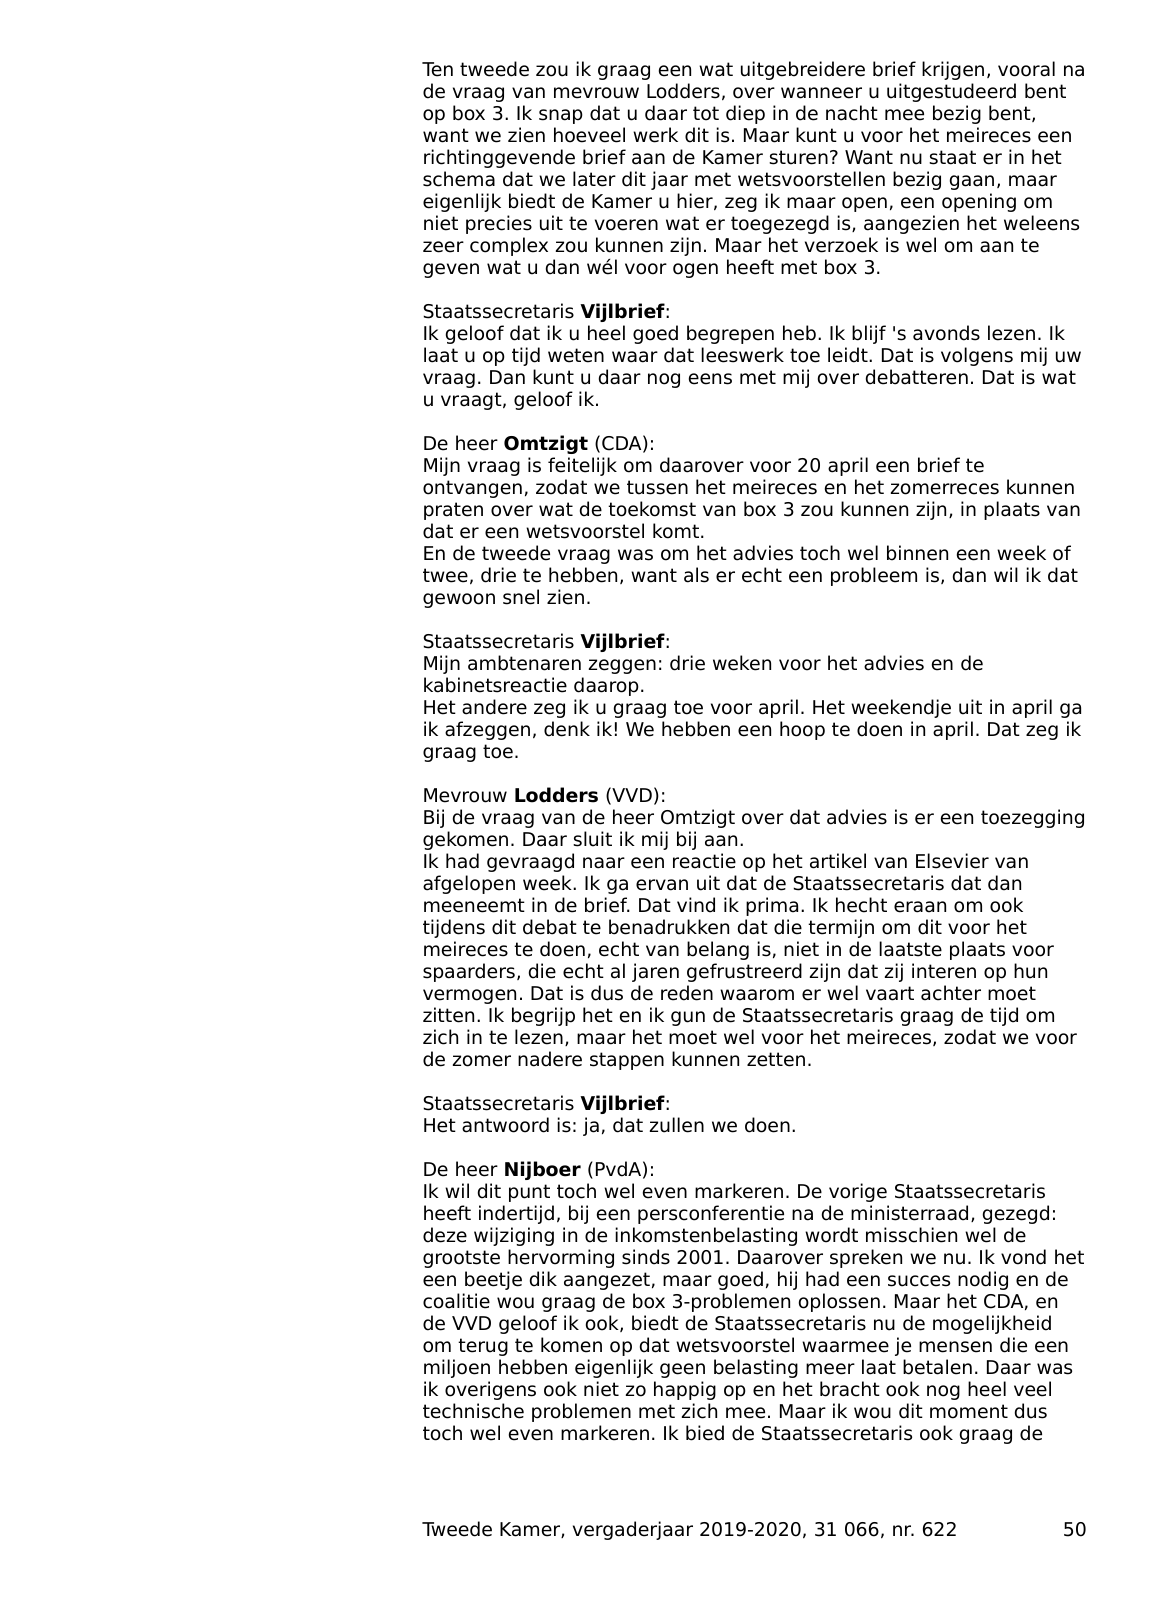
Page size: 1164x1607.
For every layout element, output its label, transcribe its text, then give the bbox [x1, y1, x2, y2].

text Ik had gevraagd naar een reactie op het artikel van Elsevier van afgelopen week. Ik ga ervan uit dat de Staatssecretaris dat dan meeneemt in de brief. Dat vind ik prima. Ik hecht eraan om ook tijdens dit debat te benadrukken dat die termijn om dit voor het meireces te doen, echt van belang is, niet in de laatste plaats voor spaarders, die echt al jaren gefrustreerd zijn dat zij interen op hun vermogen. Dat is dus de reden waarom er wel vaart achter moet zitten. Ik begrijp het en ik gun de Staatssecretaris graag de tijd om zich in te lezen, maar het moet wel voor het meireces, zodat we voor de zomer nadere stappen kunnen zetten. [422, 851, 1087, 1071]
text Ik geloof dat ik u heel goed begrepen heb. Ik blijf 's avonds lezen. Ik laat u op tijd weten waar dat leeswerk toe leidt. Dat is volgens mij uw vraag. Dan kunt u daar nog eens met mij over debatteren. Dat is wat u vraagt, geloof ik. [422, 323, 1087, 411]
text Bij de vraag van de heer Omtzigt over dat advies is er een toezegging gekomen. Daar sluit ik mij bij aan. [422, 807, 1087, 851]
text Staatssecretaris Vijlbrief: [422, 631, 1087, 653]
text Staatssecretaris Vijlbrief: [422, 301, 1087, 323]
text Mevrouw Lodders (VVD): [422, 785, 1087, 807]
text En de tweede vraag was om het advies toch wel binnen een week of twee, drie te hebben, want als er echt een probleem is, dan wil ik dat gewoon snel zien. [422, 543, 1087, 609]
text De heer Nijboer (PvdA): [422, 1159, 1087, 1181]
text Ik wil dit punt toch wel even markeren. De vorige Staatssecretaris heeft indertijd, bij een persconferentie na de ministerraad, gezegd: deze wijziging in de inkomstenbelasting wordt misschien wel de grootste hervorming sinds 2001. Daarover spreken we nu. Ik vond het een beetje dik aangezet, maar goed, hij had een succes nodig en de coalitie wou graag de box 3-problemen oplossen. Maar het CDA, en de VVD geloof ik ook, biedt de Staatssecretaris nu de mogelijkheid om terug te komen op dat wetsvoorstel waarmee je mensen die een miljoen hebben eigenlijk geen belasting meer laat betalen. Daar was ik overigens ook niet zo happig op en het bracht ook nog heel veel technische problemen met zich mee. Maar ik wou dit moment dus toch wel even markeren. Ik bied de Staatssecretaris ook graag de [422, 1181, 1087, 1445]
text Het andere zeg ik u graag toe voor april. Het weekendje uit in april ga ik afzeggen, denk ik! We hebben een hoop te doen in april. Dat zeg ik graag toe. [422, 697, 1087, 763]
text Het antwoord is: ja, dat zullen we doen. [422, 1115, 1087, 1137]
text Mijn ambtenaren zeggen: drie weken voor het advies en de kabinetsreactie daarop. [422, 653, 1087, 697]
text Mijn vraag is feitelijk om daarover voor 20 april een brief te ontvangen, zodat we tussen het meireces en het zomerreces kunnen praten over wat de toekomst van box 3 zou kunnen zijn, in plaats van dat er een wetsvoorstel komt. [422, 455, 1087, 543]
text De heer Omtzigt (CDA): [422, 433, 1087, 455]
text Ten tweede zou ik graag een wat uitgebreidere brief krijgen, vooral na de vraag van mevrouw Lodders, over wanneer u uitgestudeerd bent op box 3. Ik snap dat u daar tot diep in de nacht mee bezig bent, want we zien hoeveel werk dit is. Maar kunt u voor het meireces een richtinggevende brief aan de Kamer sturen? Want nu staat er in het schema dat we later dit jaar met wetsvoorstellen bezig gaan, maar eigenlijk biedt de Kamer u hier, zeg ik maar open, een opening om niet precies uit te voeren wat er toegezegd is, aangezien het weleens zeer complex zou kunnen zijn. Maar het verzoek is wel om aan te geven wat u dan wél voor ogen heeft met box 3. [422, 59, 1087, 279]
text Staatssecretaris Vijlbrief: [422, 1093, 1087, 1115]
